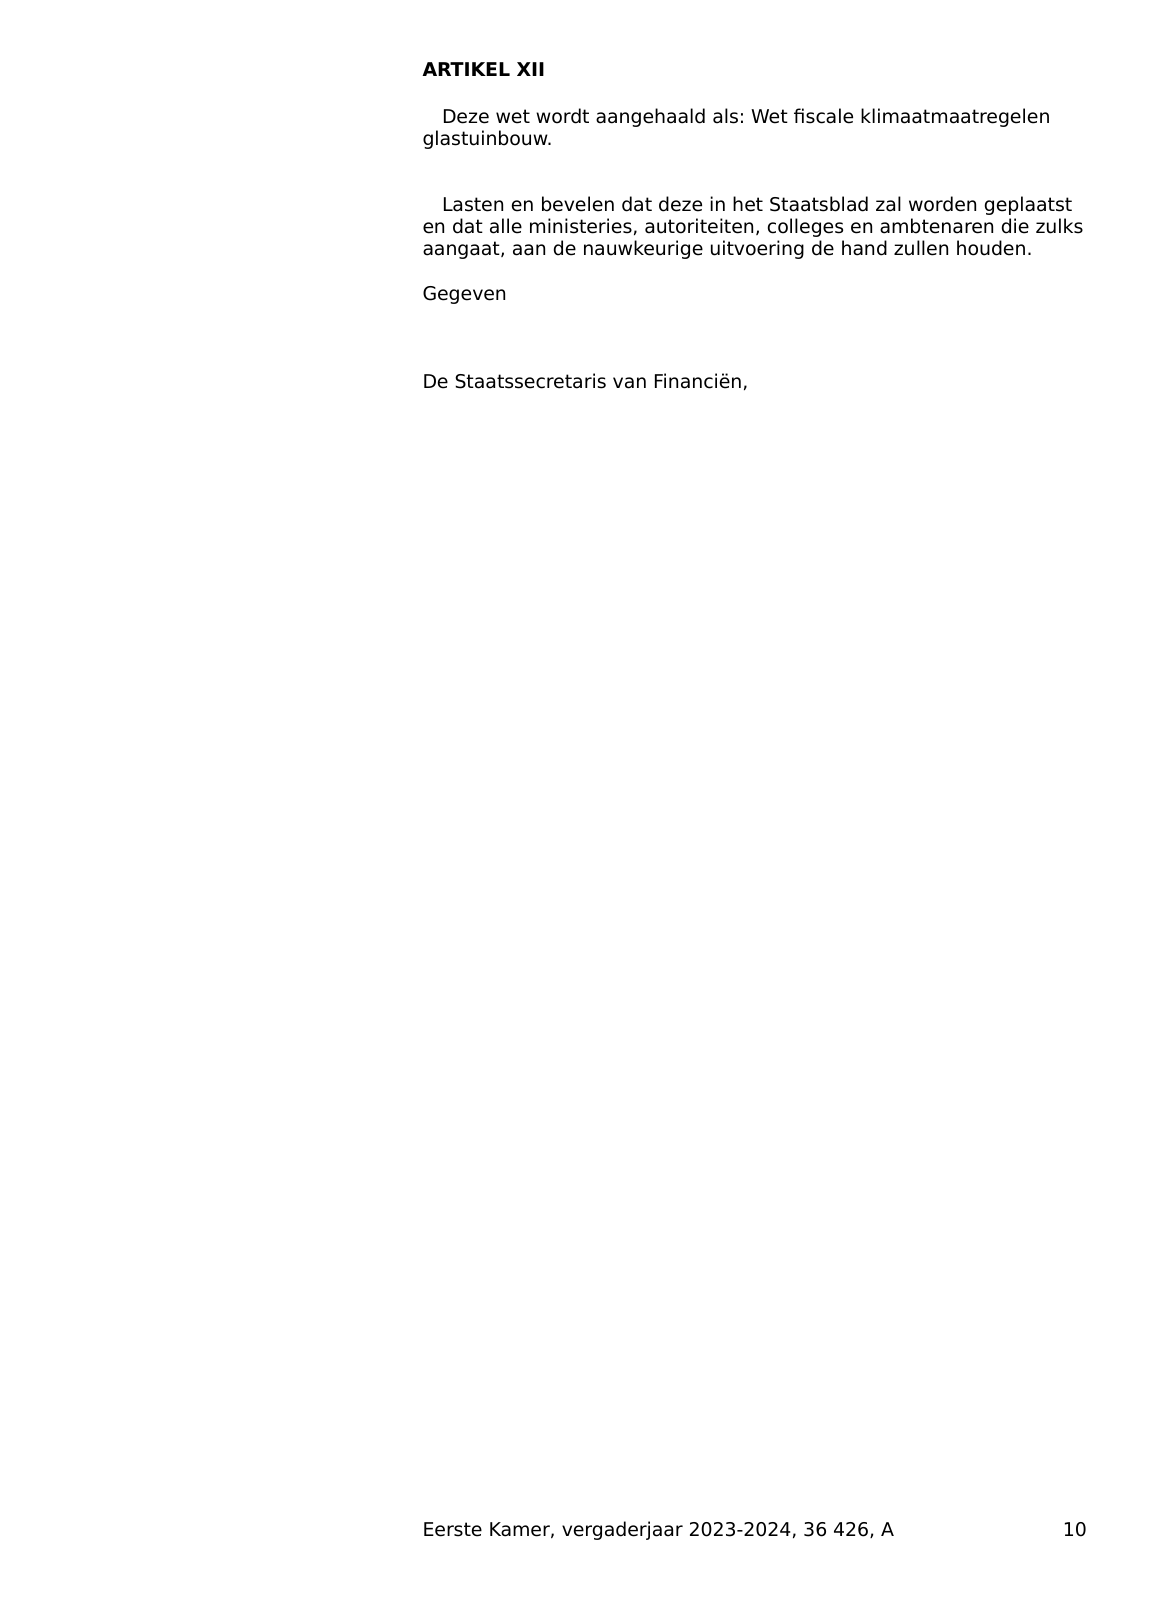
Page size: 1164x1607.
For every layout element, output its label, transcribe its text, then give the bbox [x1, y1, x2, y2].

text Lasten en bevelen dat deze in het Staatsblad zal worden geplaatst en dat alle ministeries, autoriteiten, colleges en ambtenaren die zulks aangaat, aan de nauwkeurige uitvoering de hand zullen houden. [422, 194, 1087, 260]
text Deze wet wordt aangehaald als: Wet fiscale klimaatmaatregelen glastuinbouw. [422, 106, 1087, 150]
subtitle ARTIKEL XII [422, 59, 1087, 81]
text Gegeven [422, 282, 1087, 304]
text De Staatssecretaris van Financiën, [422, 371, 1087, 393]
